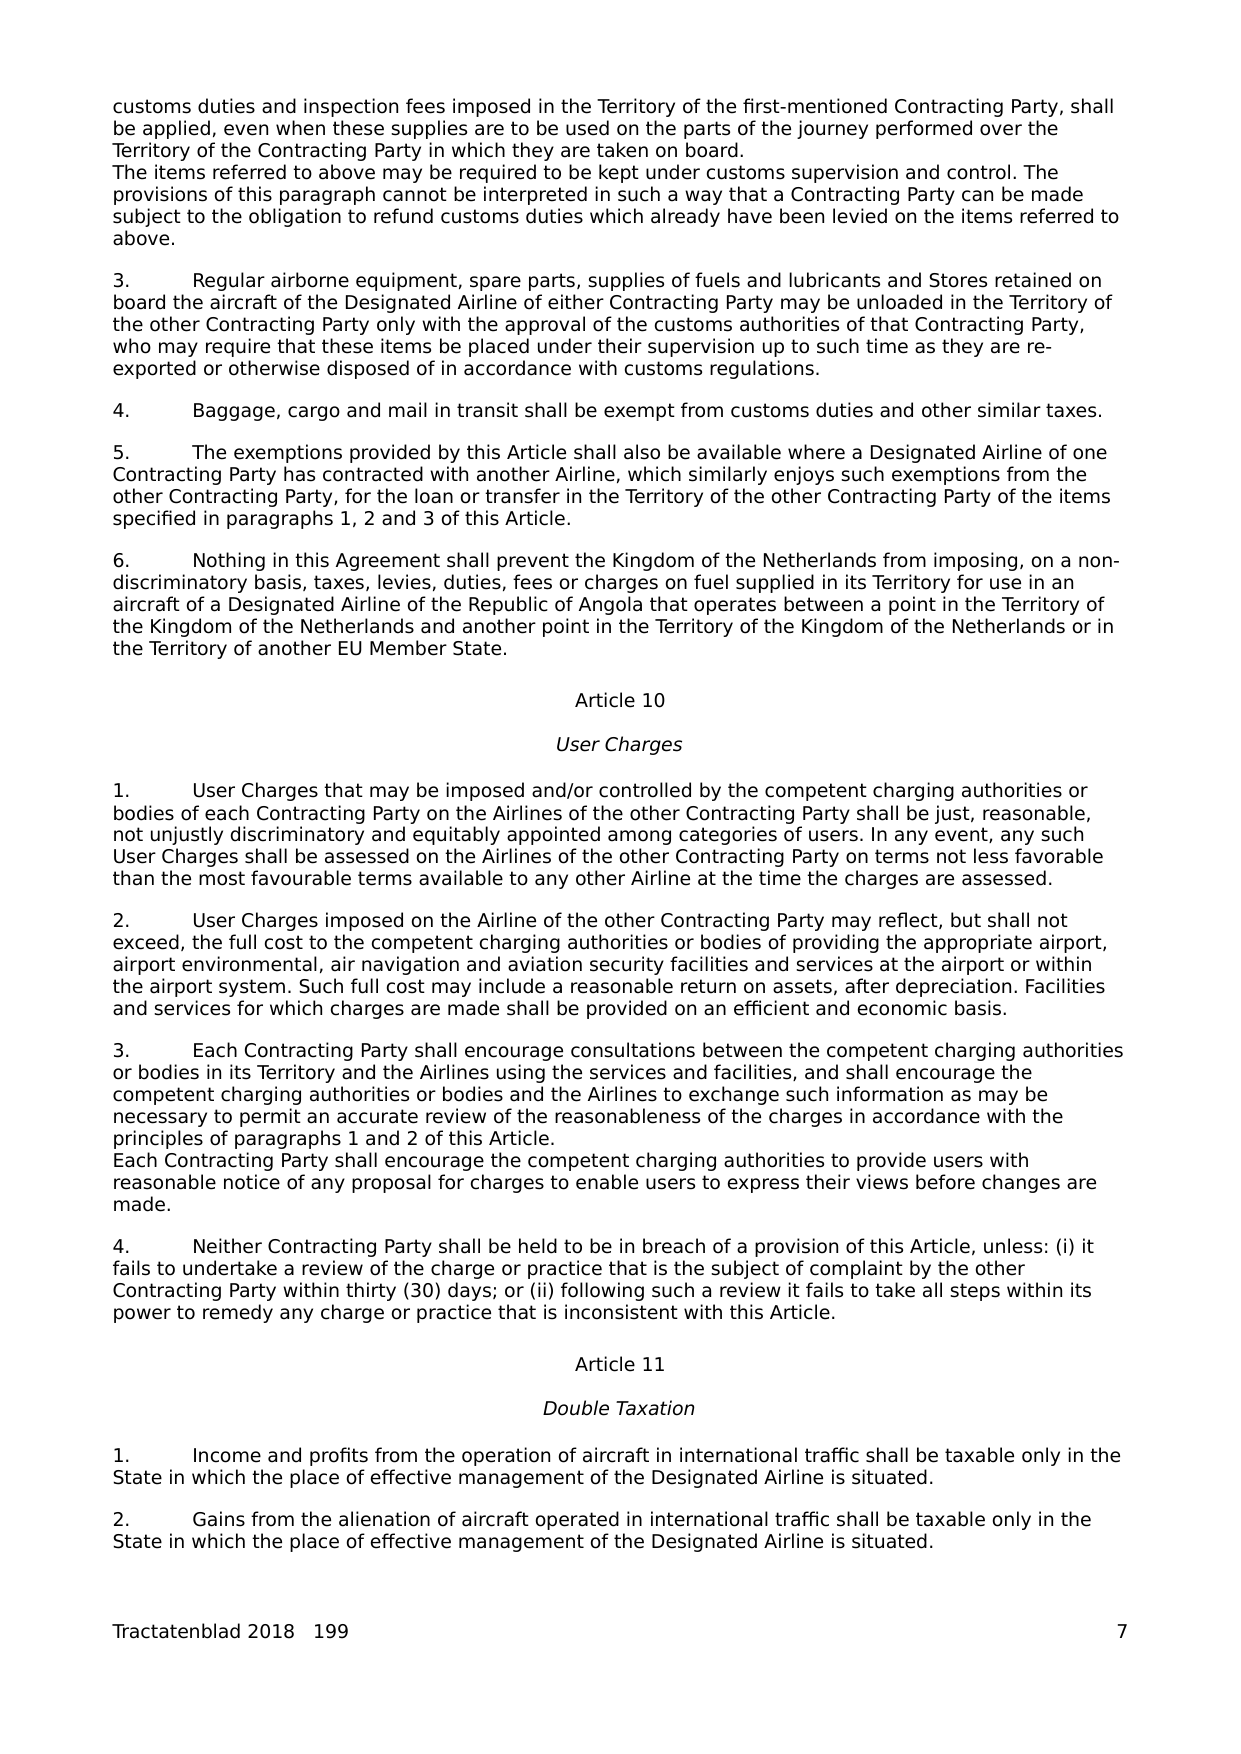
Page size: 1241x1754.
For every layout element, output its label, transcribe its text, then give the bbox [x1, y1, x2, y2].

text 4. Neither Contracting Party shall be held to be in breach of a provision of this Article, unless: (i) it fails to undertake a review of the charge or practice that is the subject of complaint by the other Contracting Party within thirty (30) days; or (ii) following such a review it fails to take all steps within its power to remedy any charge or practice that is inconsistent with this Article. [112, 1236, 1128, 1324]
text 4. Baggage, cargo and mail in transit shall be exempt from customs duties and other similar taxes. [112, 400, 1128, 422]
text The items referred to above may be required to be kept under customs supervision and control. The provisions of this paragraph cannot be interpreted in such a way that a Contracting Party can be made subject to the obligation to refund customs duties which already have been levied on the items referred to above. [112, 162, 1128, 250]
text 1. Income and profits from the operation of aircraft in international traffic shall be taxable only in the State in which the place of effective management of the Designated Airline is situated. [112, 1445, 1128, 1489]
text 3. Regular airborne equipment, spare parts, supplies of fuels and lubricants and Stores retained on board the aircraft of the Designated Airline of either Contracting Party may be unloaded in the Territory of the other Contracting Party only with the approval of the customs authorities of that Contracting Party, who may require that these items be placed under their supervision up to such time as they are re-exported or otherwise disposed of in accordance with customs regulations. [112, 270, 1128, 380]
subtitle Article 11 Double Taxation [112, 1354, 1128, 1420]
text 2. Gains from the alienation of aircraft operated in international traffic shall be taxable only in the State in which the place of effective management of the Designated Airline is situated. [112, 1509, 1128, 1553]
text 6. Nothing in this Agreement shall prevent the Kingdom of the Netherlands from imposing, on a non-discriminatory basis, taxes, levies, duties, fees or charges on fuel supplied in its Territory for use in an aircraft of a Designated Airline of the Republic of Angola that operates between a point in the Territory of the Kingdom of the Netherlands and another point in the Territory of the Kingdom of the Netherlands or in the Territory of another EU Member State. [112, 549, 1128, 659]
text 5. The exemptions provided by this Article shall also be available where a Designated Airline of one Contracting Party has contracted with another Airline, which similarly enjoys such exemptions from the other Contracting Party, for the loan or transfer in the Territory of the other Contracting Party of the items specified in paragraphs 1, 2 and 3 of this Article. [112, 442, 1128, 529]
text 2. User Charges imposed on the Airline of the other Contracting Party may reflect, but shall not exceed, the full cost to the competent charging authorities or bodies of providing the appropriate airport, airport environmental, air navigation and aviation security facilities and services at the airport or within the airport system. Such full cost may include a reasonable return on assets, after depreciation. Facilities and services for which charges are made shall be provided on an efficient and economic basis. [112, 910, 1128, 1020]
subtitle Article 10 User Charges [112, 689, 1128, 755]
text Each Contracting Party shall encourage the competent charging authorities to provide users with reasonable notice of any proposal for charges to enable users to express their views before changes are made. [112, 1150, 1128, 1216]
text 3. Each Contracting Party shall encourage consultations between the competent charging authorities or bodies in its Territory and the Airlines using the services and facilities, and shall encourage the competent charging authorities or bodies and the Airlines to exchange such information as may be necessary to permit an accurate review of the reasonableness of the charges in accordance with the principles of paragraphs 1 and 2 of this Article. [112, 1040, 1128, 1150]
text 1. User Charges that may be imposed and/or controlled by the competent charging authorities or bodies of each Contracting Party on the Airlines of the other Contracting Party shall be just, reasonable, not unjustly discriminatory and equitably appointed among categories of users. In any event, any such User Charges shall be assessed on the Airlines of the other Contracting Party on terms not less favorable than the most favourable terms available to any other Airline at the time the charges are assessed. [112, 780, 1128, 890]
text customs duties and inspection fees imposed in the Territory of the first-mentioned Contracting Party, shall be applied, even when these supplies are to be used on the parts of the journey performed over the Territory of the Contracting Party in which they are taken on board. [112, 96, 1128, 162]
